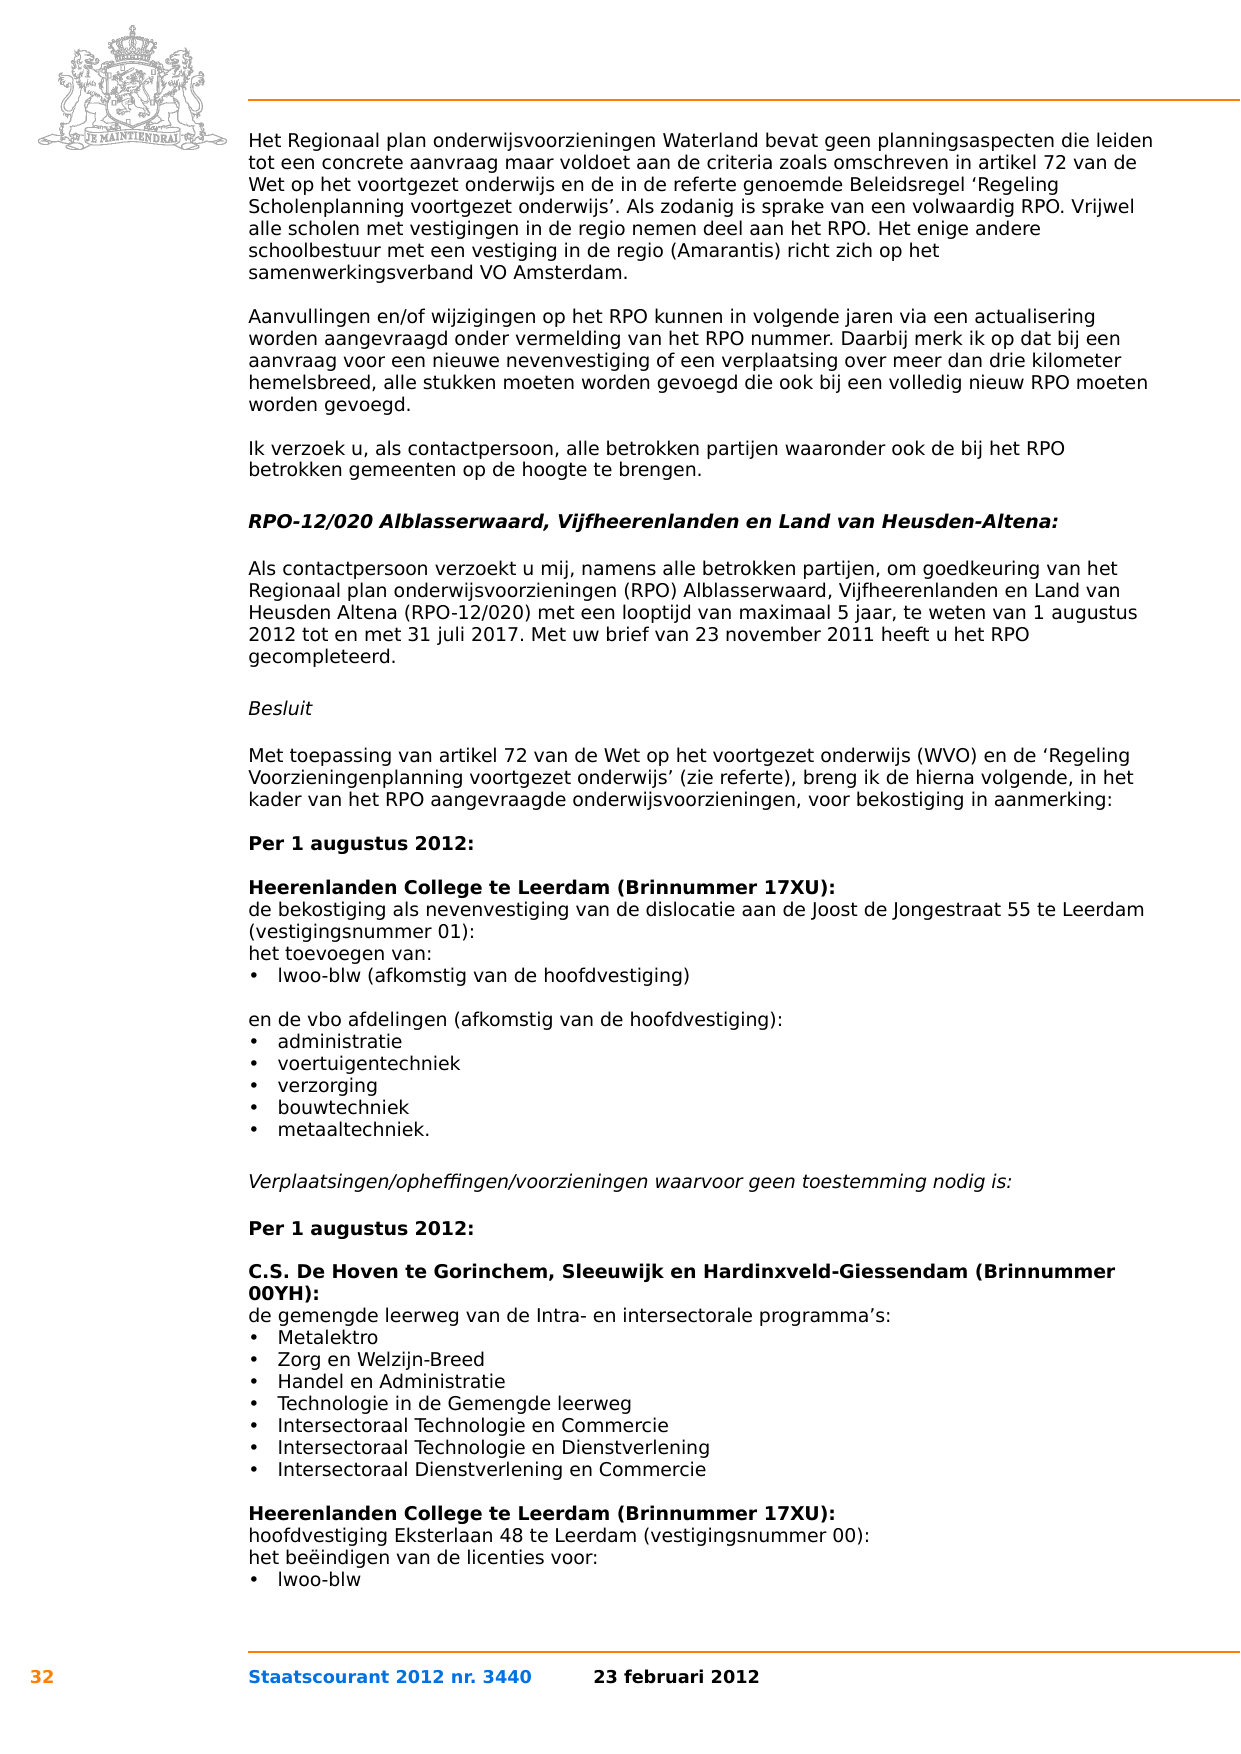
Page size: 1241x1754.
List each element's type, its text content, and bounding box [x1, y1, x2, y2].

text • Zorg en Welzijn-Breed [248, 1349, 1163, 1371]
subtitle RPO-12/020 Alblasserwaard, Vijfheerenlanden en Land van Heusden-Altena: [248, 511, 1163, 533]
text • verzorging [248, 1074, 1163, 1097]
text C.S. De Hoven te Gorinchem, Sleeuwijk en Hardinxveld-Giessendam (Brinnummer 00YH): [248, 1261, 1163, 1305]
text • Intersectoraal Dienstverlening en Commercie [248, 1459, 1163, 1481]
text • lwoo-blw (afkomstig van de hoofdvestiging) [248, 965, 1163, 987]
text • Intersectoraal Technologie en Commercie [248, 1415, 1163, 1437]
text Met toepassing van artikel 72 van de Wet op het voortgezet onderwijs (WVO) en de ‘Regeling Voorzieningenplanning voortgezet onderwijs’ (zie referte), breng ik de hierna volgende, in het kader van het RPO aangevraagde onderwijsvoorzieningen, voor bekostiging in aanmerking: [248, 745, 1163, 811]
text • metaaltechniek. [248, 1118, 1163, 1141]
text Het Regionaal plan onderwijsvoorzieningen Waterland bevat geen planningsaspecten die leiden tot een concrete aanvraag maar voldoet aan de criteria zoals omschreven in artikel 72 van de Wet op het voortgezet onderwijs en de in de referte genoemde Beleidsregel ‘Regeling Scholenplanning voortgezet onderwijs’. Als zodanig is sprake van een volwaardig RPO. Vrijwel alle scholen met vestigingen in de regio nemen deel aan het RPO. Het enige andere schoolbestuur met een vestiging in de regio (Amarantis) richt zich op het samenwerkingsverband VO Amsterdam. [248, 130, 1163, 284]
text • Technologie in de Gemengde leerweg [248, 1393, 1163, 1415]
text het toevoegen van: [248, 943, 1163, 965]
text de bekostiging als nevenvestiging van de dislocatie aan de Joost de Jongestraat 55 te Leerdam (vestigingsnummer 01): [248, 899, 1163, 943]
text Aanvullingen en/of wijzigingen op het RPO kunnen in volgende jaren via een actualisering worden aangevraagd onder vermelding van het RPO nummer. Daarbij merk ik op dat bij een aanvraag voor een nieuwe nevenvestiging of een verplaatsing over meer dan drie kilometer hemelsbreed, alle stukken moeten worden gevoegd die ook bij een volledig nieuw RPO moeten worden gevoegd. [248, 306, 1163, 416]
picture [38, 25, 227, 150]
text Per 1 augustus 2012: [248, 1217, 1163, 1239]
text Heerenlanden College te Leerdam (Brinnummer 17XU): [248, 1503, 1163, 1525]
text en de vbo afdelingen (afkomstig van de hoofdvestiging): [248, 1009, 1163, 1031]
text Als contactpersoon verzoekt u mij, namens alle betrokken partijen, om goedkeuring van het Regionaal plan onderwijsvoorzieningen (RPO) Alblasserwaard, Vijfheerenlanden en Land van Heusden Altena (RPO-12/020) met een looptijd van maximaal 5 jaar, te weten van 1 augustus 2012 tot en met 31 juli 2017. Met uw brief van 23 november 2011 heeft u het RPO gecompleteerd. [248, 558, 1163, 668]
text • Metalektro [248, 1327, 1163, 1349]
text • Handel en Administratie [248, 1371, 1163, 1393]
text • lwoo-blw [248, 1569, 1163, 1591]
text • bouwtechniek [248, 1097, 1163, 1118]
text het beëindigen van de licenties voor: [248, 1547, 1163, 1569]
text Per 1 augustus 2012: [248, 833, 1163, 855]
subtitle Besluit [248, 698, 1163, 720]
text de gemengde leerweg van de Intra- en intersectorale programma’s: [248, 1305, 1163, 1327]
text • Intersectoraal Technologie en Dienstverlening [248, 1437, 1163, 1459]
text Heerenlanden College te Leerdam (Brinnummer 17XU): [248, 877, 1163, 899]
text • administratie [248, 1031, 1163, 1053]
text • voertuigentechniek [248, 1053, 1163, 1074]
subtitle Verplaatsingen/opheffingen/voorzieningen waarvoor geen toestemming nodig is: [248, 1171, 1163, 1192]
text hoofdvestiging Eksterlaan 48 te Leerdam (vestigingsnummer 00): [248, 1525, 1163, 1547]
text Ik verzoek u, als contactpersoon, alle betrokken partijen waaronder ook de bij het RPO betrokken gemeenten op de hoogte te brengen. [248, 437, 1163, 481]
